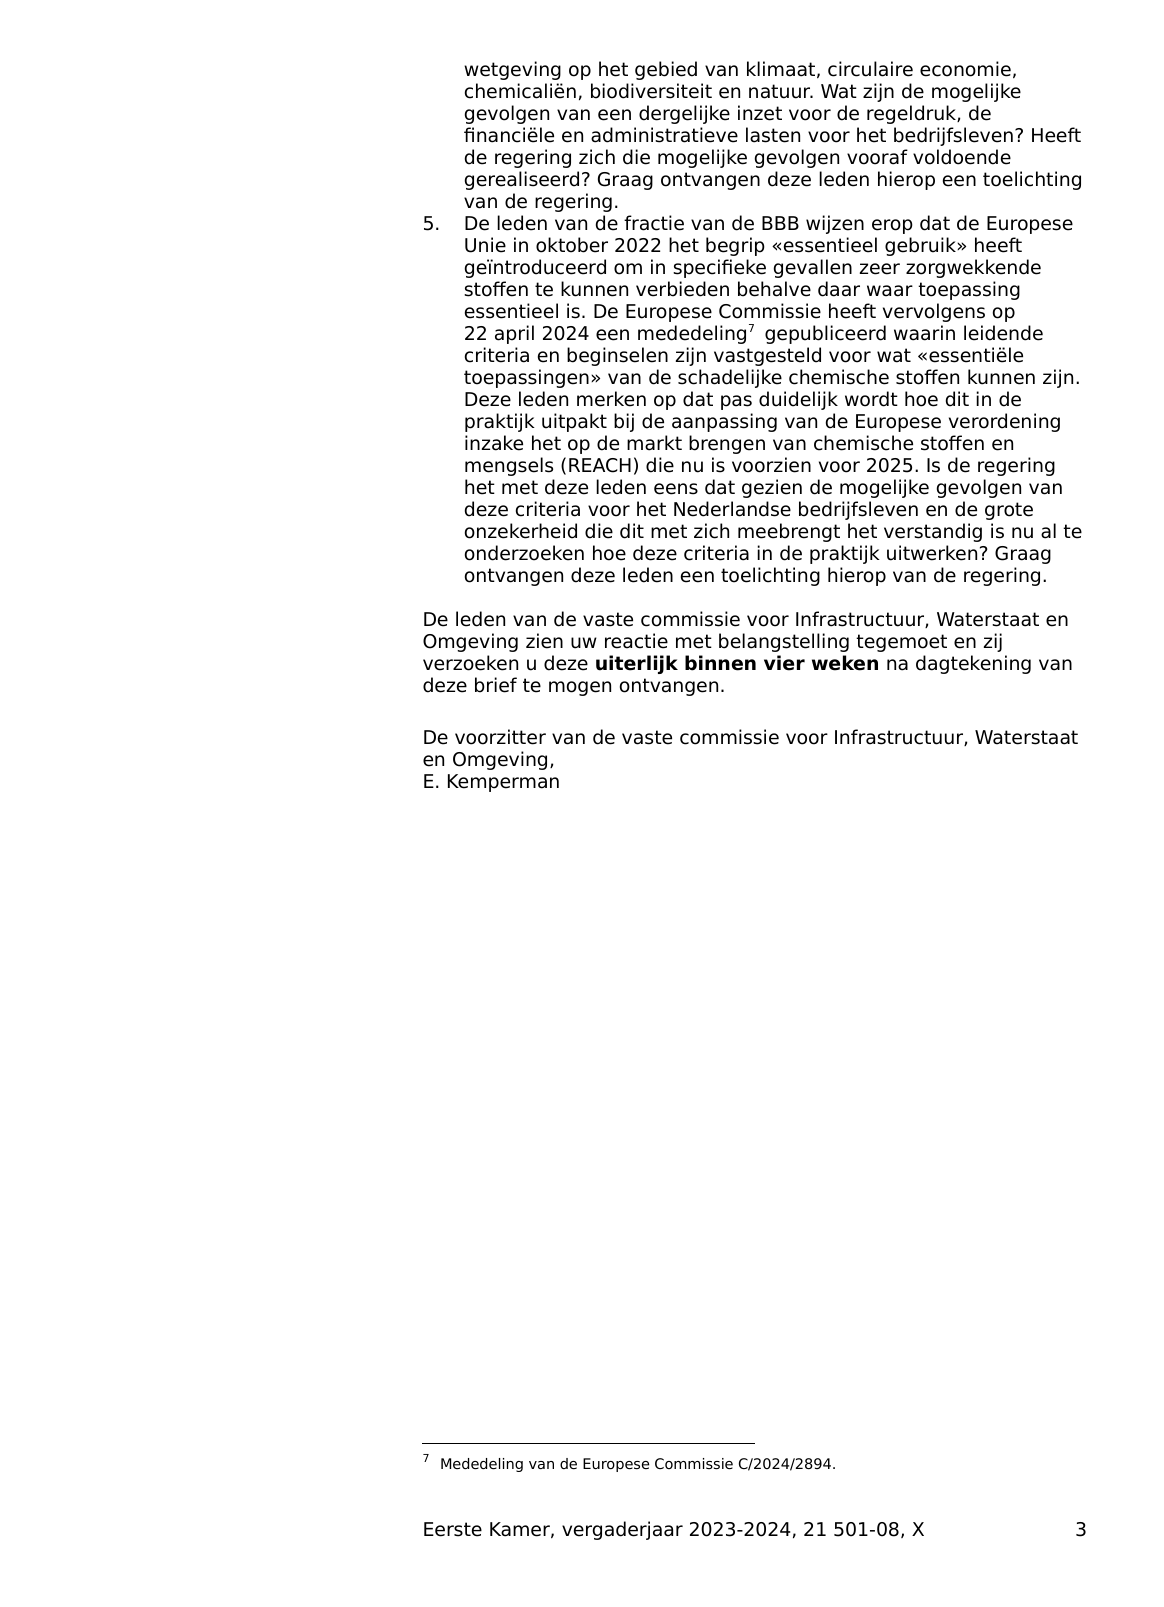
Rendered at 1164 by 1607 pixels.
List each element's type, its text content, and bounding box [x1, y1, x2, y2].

text De voorzitter van de vaste commissie voor Infrastructuur, Waterstaat en Omgeving, E. Kemperman [422, 727, 1087, 793]
text Mededeling van de Europese Commissie C/2024/2894. [422, 1452, 1087, 1474]
text wetgeving op het gebied van klimaat, circulaire economie, chemicaliën, biodiversiteit en natuur. Wat zijn de mogelijke gevolgen van een dergelijke inzet voor de regeldruk, de financiële en administratieve lasten voor het bedrijfsleven? Heeft de regering zich die mogelijke gevolgen vooraf voldoende gerealiseerd? Graag ontvangen deze leden hierop een toelichting van de regering. [422, 59, 1087, 213]
text De leden van de vaste commissie voor Infrastructuur, Waterstaat en Omgeving zien uw reactie met belangstelling tegemoet en zij verzoeken u deze uiterlijk binnen vier weken na dagtekening van deze brief te mogen ontvangen. [422, 609, 1087, 697]
text 5. De leden van de fractie van de BBB wijzen erop dat de Europese Unie in oktober 2022 het begrip «essentieel gebruik» heeft geïntroduceerd om in specifieke gevallen zeer zorgwekkende stoffen te kunnen verbieden behalve daar waar toepassing essentieel is. De Europese Commissie heeft vervolgens op 22 april 2024 een mededeling gepubliceerd waarin leidende criteria en beginselen zijn vastgesteld voor wat «essentiële toepassingen» van de schadelijke chemische stoffen kunnen zijn. Deze leden merken op dat pas duidelijk wordt hoe dit in de praktijk uitpakt bij de aanpassing van de Europese verordening inzake het op de markt brengen van chemische stoffen en mengsels (REACH) die nu is voorzien voor 2025. Is de regering het met deze leden eens dat gezien de mogelijke gevolgen van deze criteria voor het Nederlandse bedrijfsleven en de grote onzekerheid die dit met zich meebrengt het verstandig is nu al te onderzoeken hoe deze criteria in de praktijk uitwerken? Graag ontvangen deze leden een toelichting hierop van de regering. [422, 213, 1087, 587]
